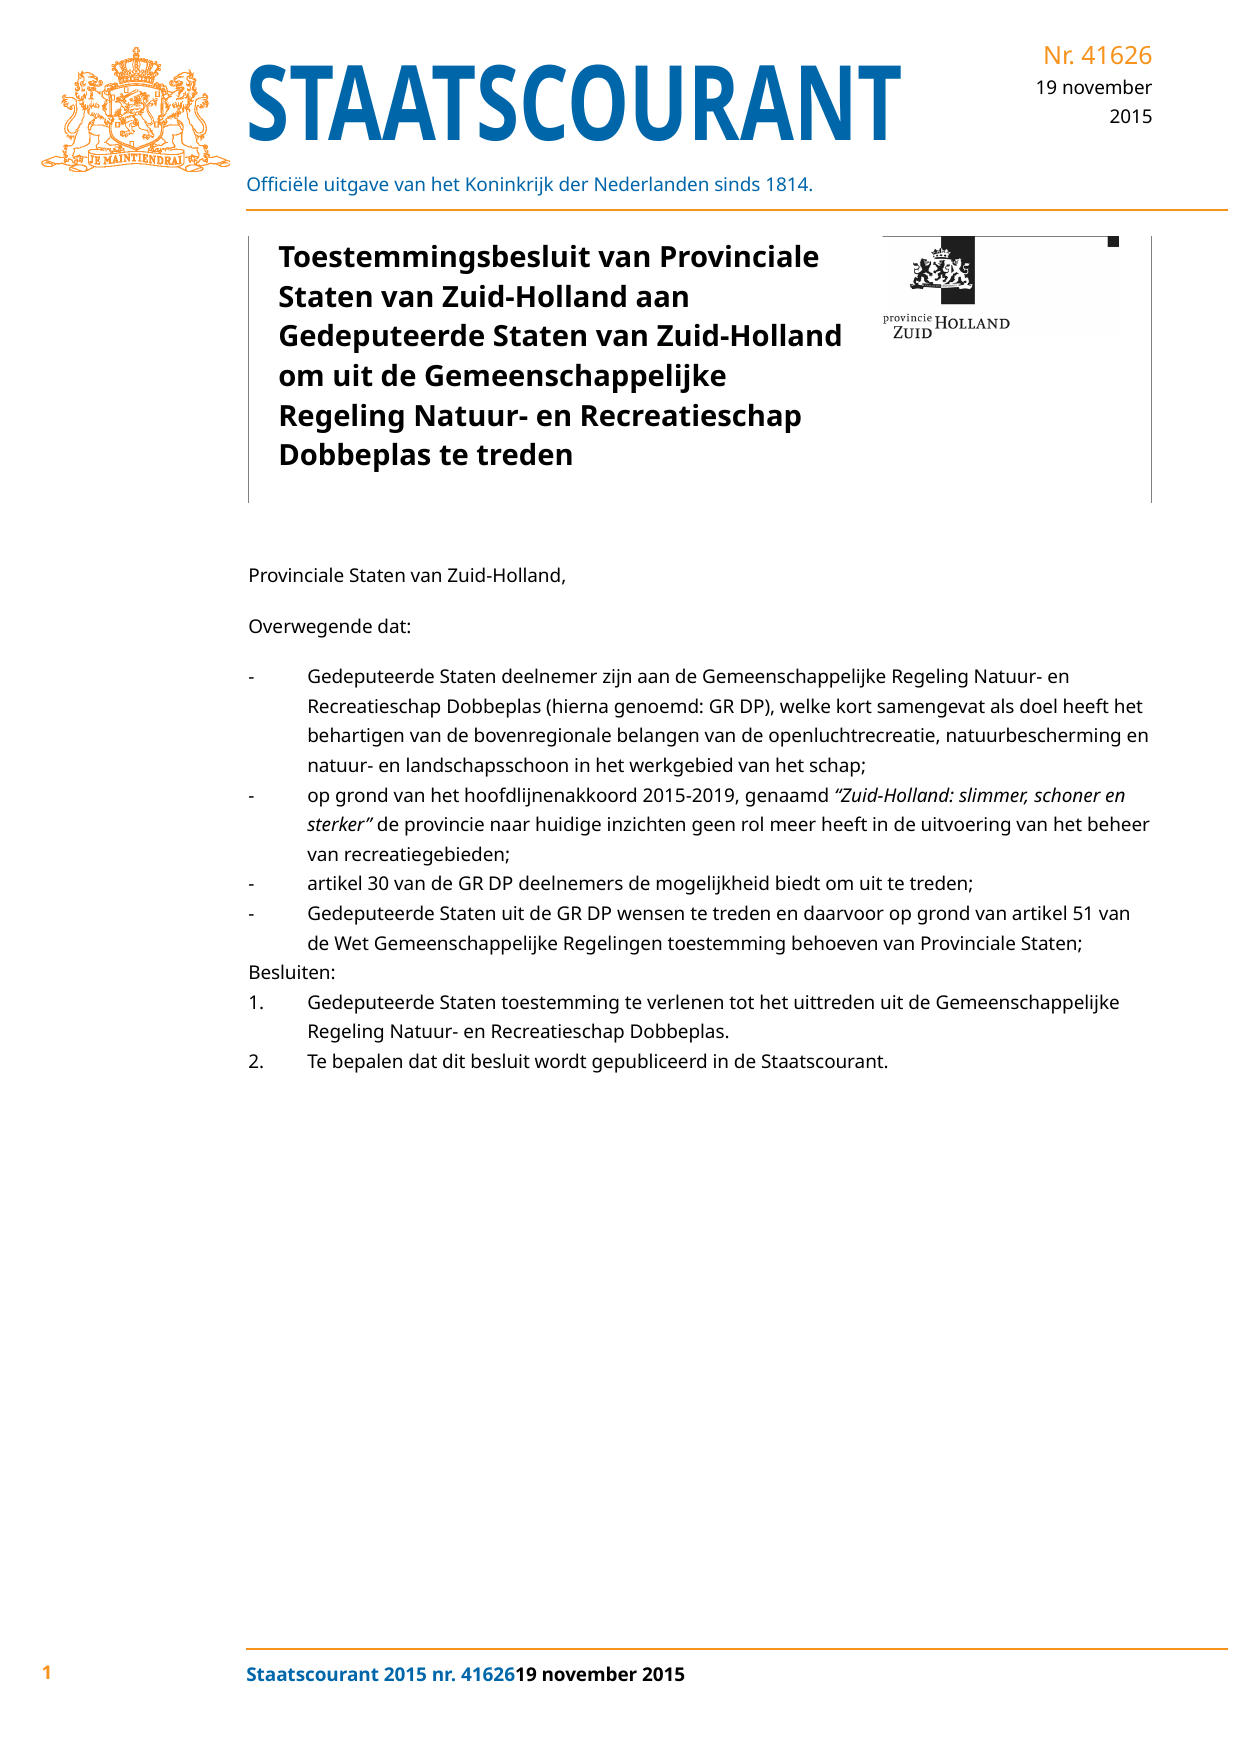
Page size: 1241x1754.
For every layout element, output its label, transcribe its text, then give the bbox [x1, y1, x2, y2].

list Gedeputeerde Staten toestemming te verlenen tot het uittreden uit de Gemeenschappelijke Regeling Natuur- en Recreatieschap Dobbeplas. [248, 989, 1152, 1044]
list Te bepalen dat dit besluit wordt gepubliceerd in de Staatscourant. [248, 1048, 1152, 1074]
list artikel 30 van de GR DP deelnemers de mogelijkheid biedt om uit te treden; [248, 871, 1152, 896]
text Besluiten: [248, 959, 1152, 985]
picture [41, 47, 231, 172]
list op grond van het hoofdlijnenakkoord 2015-2019, genaamd “Zuid-Holland: slimmer, schoner en sterker” de provincie naar huidige inzichten geen rol meer heeft in de uitvoering van het beheer van recreatiegebieden; [248, 782, 1152, 867]
list Gedeputeerde Staten uit de GR DP wensen te treden en daarvoor op grond van artikel 51 van de Wet Gemeenschappelijke Regelingen toestemming behoeven van Provinciale Staten; [248, 900, 1152, 955]
picture [882, 236, 1119, 339]
text Provinciale Staten van Zuid-Holland, [248, 563, 1152, 588]
list Gedeputeerde Staten deelnemer zijn aan de Gemeenschappelijke Regeling Natuur- en Recreatieschap Dobbeplas (hierna genoemd: GR DP), welke kort samengevat als doel heeft het behartigen van de bovenregionale belangen van de openluchtrecreatie, natuurbescherming en natuur- en landschapsschoon in het werkgebied van het schap; [248, 663, 1152, 778]
table_header Toestemmingsbesluit van Provinciale Staten van Zuid-Holland aan Gedeputeerde Staten van Zuid-Holland om uit de Gemeenschappelijke Regeling Natuur- en Recreatieschap Dobbeplas te treden [249, 236, 850, 503]
table_header [850, 236, 1151, 503]
text Overwegende dat: [248, 613, 1152, 639]
